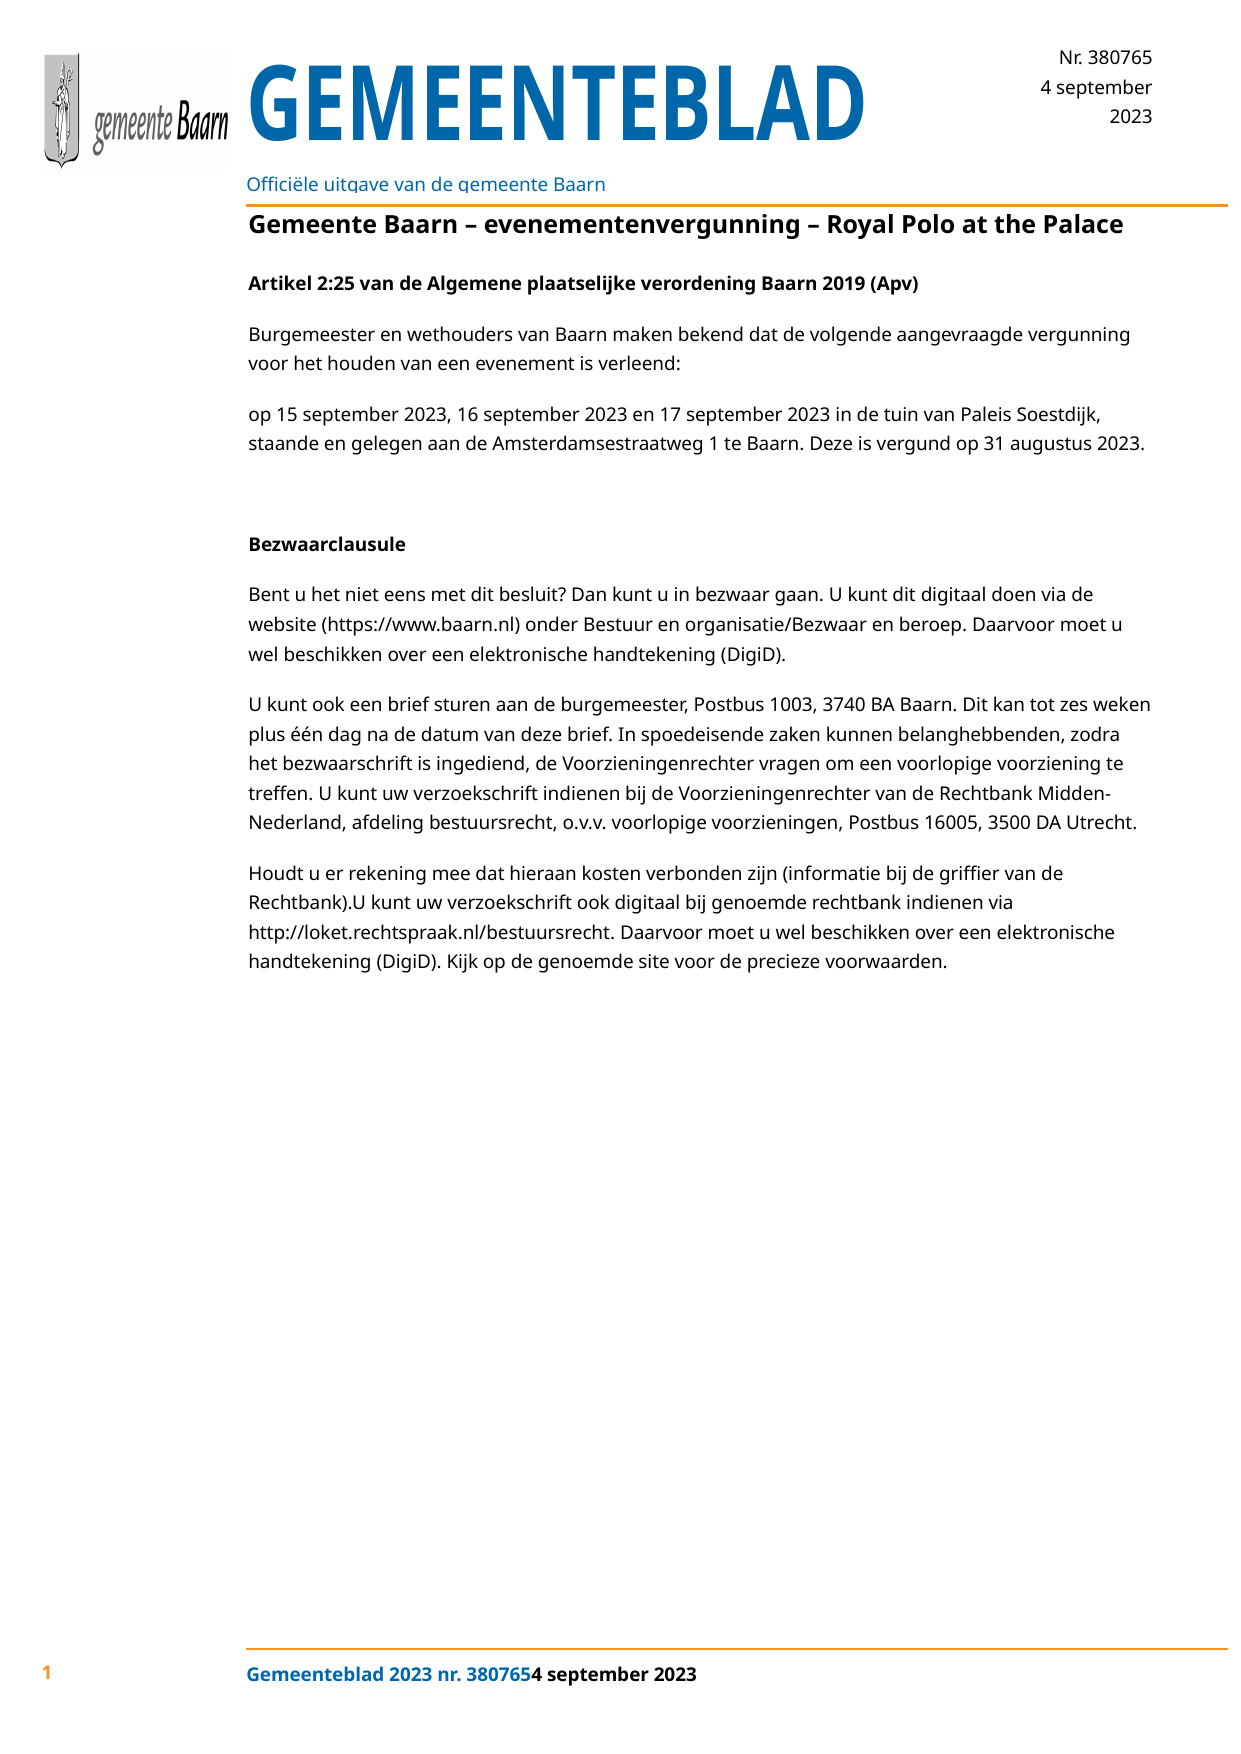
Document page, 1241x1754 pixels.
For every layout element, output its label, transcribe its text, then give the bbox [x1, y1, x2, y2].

text Artikel 2:25 van de Algemene plaatselijke verordening Baarn 2019 (Apv) [248, 270, 1152, 296]
picture [41, 47, 231, 172]
text Burgemeester en wethouders van Baarn maken bekend dat de volgende aangevraagde vergunning voor het houden van een evenement is verleend: [248, 321, 1152, 376]
text op 15 september 2023, 16 september 2023 en 17 september 2023 in de tuin van Paleis Soestdijk, staande en gelegen aan de Amsterdamsestraatweg 1 te Baarn. Deze is vergund op 31 augustus 2023. [248, 401, 1152, 456]
text Houdt u er rekening mee dat hieraan kosten verbonden zijn (informatie bij de griffier van de Rechtbank).U kunt uw verzoekschrift ook digitaal bij genoemde rechtbank indienen via http://loket.rechtspraak.nl/bestuursrecht. Daarvoor moet u wel beschikken over een elektronische handtekening (DigiD). Kijk op de genoemde site voor de precieze voorwaarden. [248, 860, 1152, 974]
text Bezwaarclausule [248, 531, 1152, 557]
text U kunt ook een brief sturen aan de burgemeester, Postbus 1003, 3740 BA Baarn. Dit kan tot zes weken plus één dag na de datum van deze brief. In spoedeisende zaken kunnen belanghebbenden, zodra het bezwaarschrift is ingediend, de Voorzieningenrechter vragen om een voorlopige voorziening te treffen. U kunt uw verzoekschrift indienen bij de Voorzieningenrechter van de Rechtbank Midden-Nederland, afdeling bestuursrecht, o.v.v. voorlopige voorzieningen, Postbus 16005, 3500 DA Utrecht. [248, 691, 1152, 835]
text Bent u het niet eens met dit besluit? Dan kunt u in bezwaar gaan. U kunt dit digitaal doen via de website (https://www.baarn.nl) onder Bestuur en organisatie/Bezwaar en beroep. Daarvoor moet u wel beschikken over een elektronische handtekening (DigiD). [248, 582, 1152, 666]
text Gemeente Baarn – evenementenvergunning – Royal Polo at the Palace [248, 207, 1152, 241]
